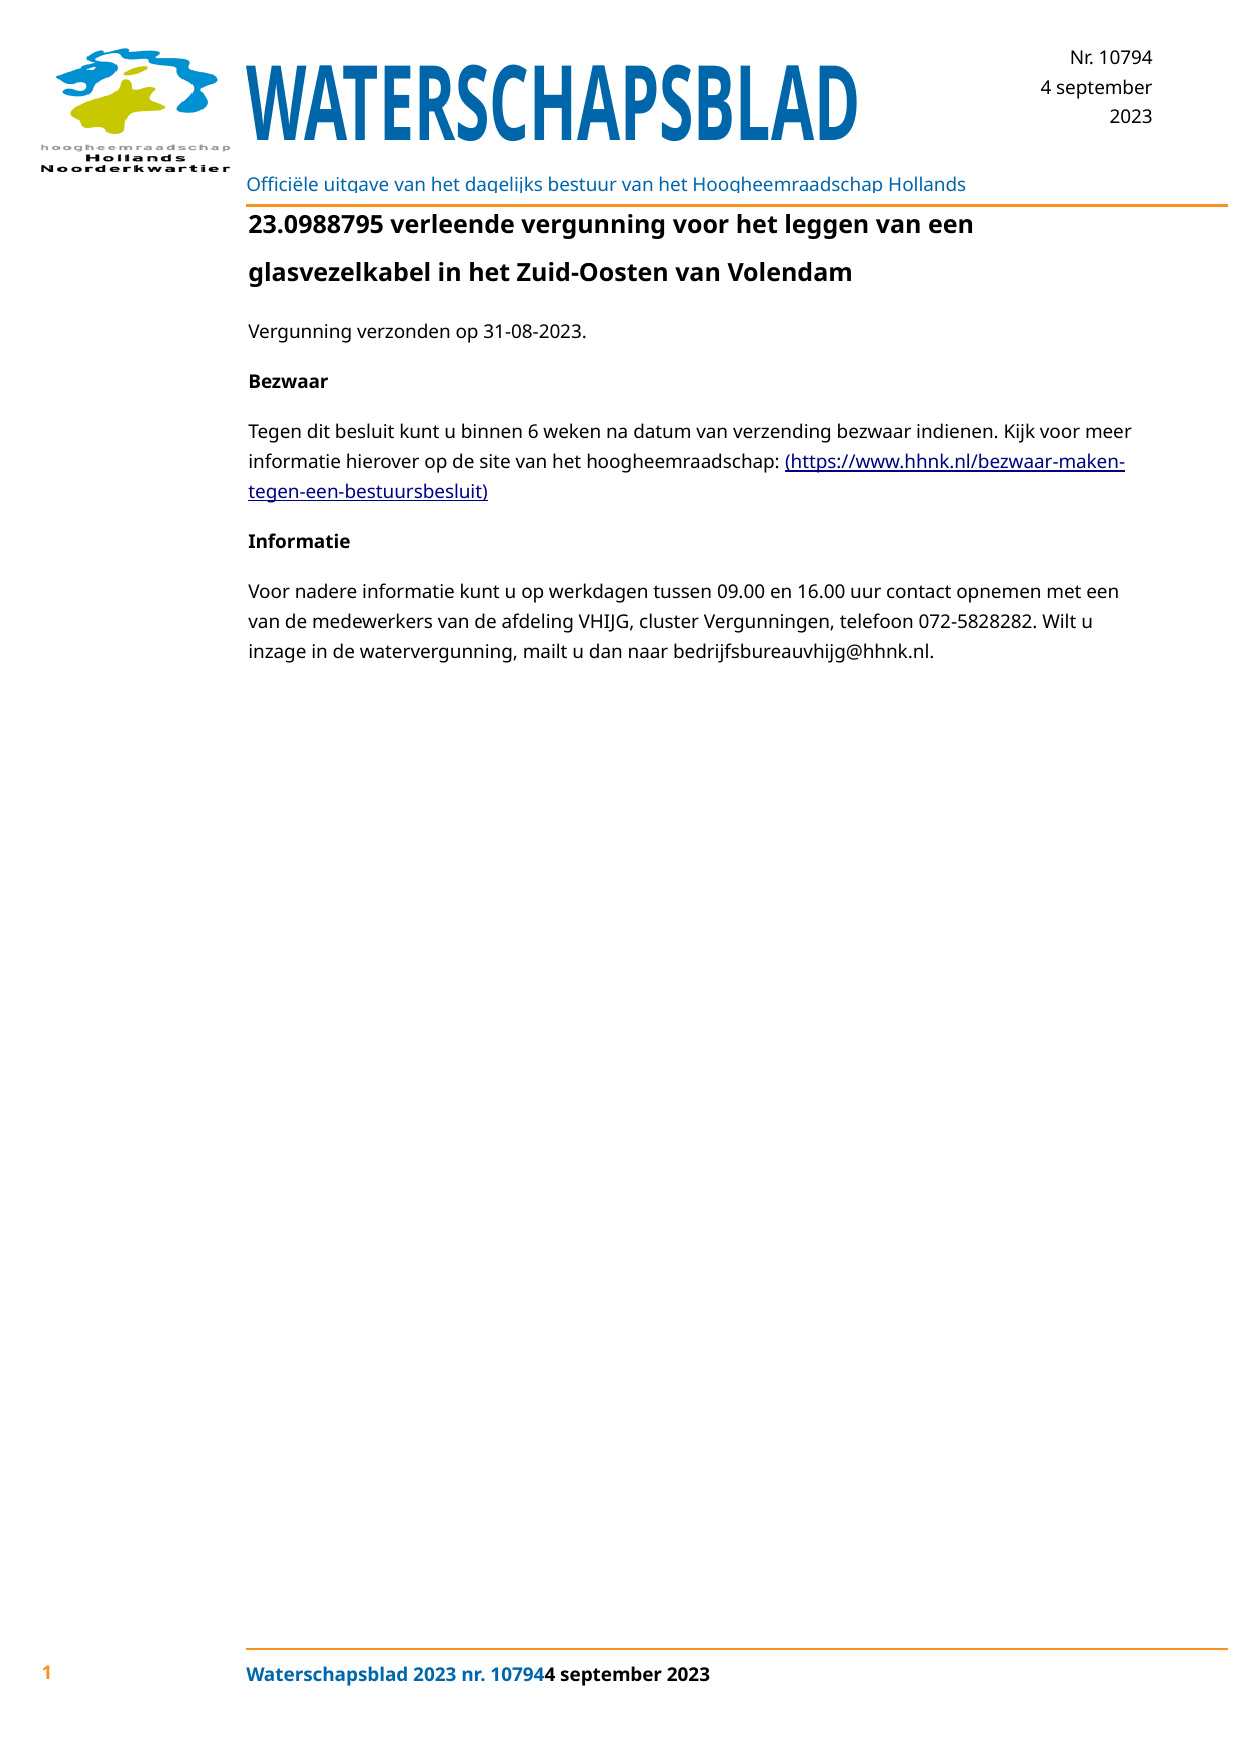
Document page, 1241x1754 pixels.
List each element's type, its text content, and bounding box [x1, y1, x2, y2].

text Vergunning verzonden op 31-08-2023. [248, 318, 1152, 344]
text Informatie [248, 528, 1152, 554]
text Bezwaar [248, 368, 1152, 394]
text Tegen dit besluit kunt u binnen 6 weken na datum van verzending bezwaar indienen. Kijk voor meer informatie hierover op de site van het hoogheemraadschap: (https://www.hhnk.nl/bezwaar-maken-tegen-een-bestuursbesluit) [248, 419, 1152, 504]
text Voor nadere informatie kunt u op werkdagen tussen 09.00 en 16.00 uur contact opnemen met een van de medewerkers van de afdeling VHIJG, cluster Vergunningen, telefoon 072-5828282. Wilt u inzage in de watervergunning, mailt u dan naar bedrijfsbureauvhijg@hhnk.nl. [248, 579, 1152, 664]
picture [41, 47, 231, 172]
text 23.0988795 verleende vergunning voor het leggen van een glasvezelkabel in het Zuid-Oosten van Volendam [248, 207, 1152, 288]
